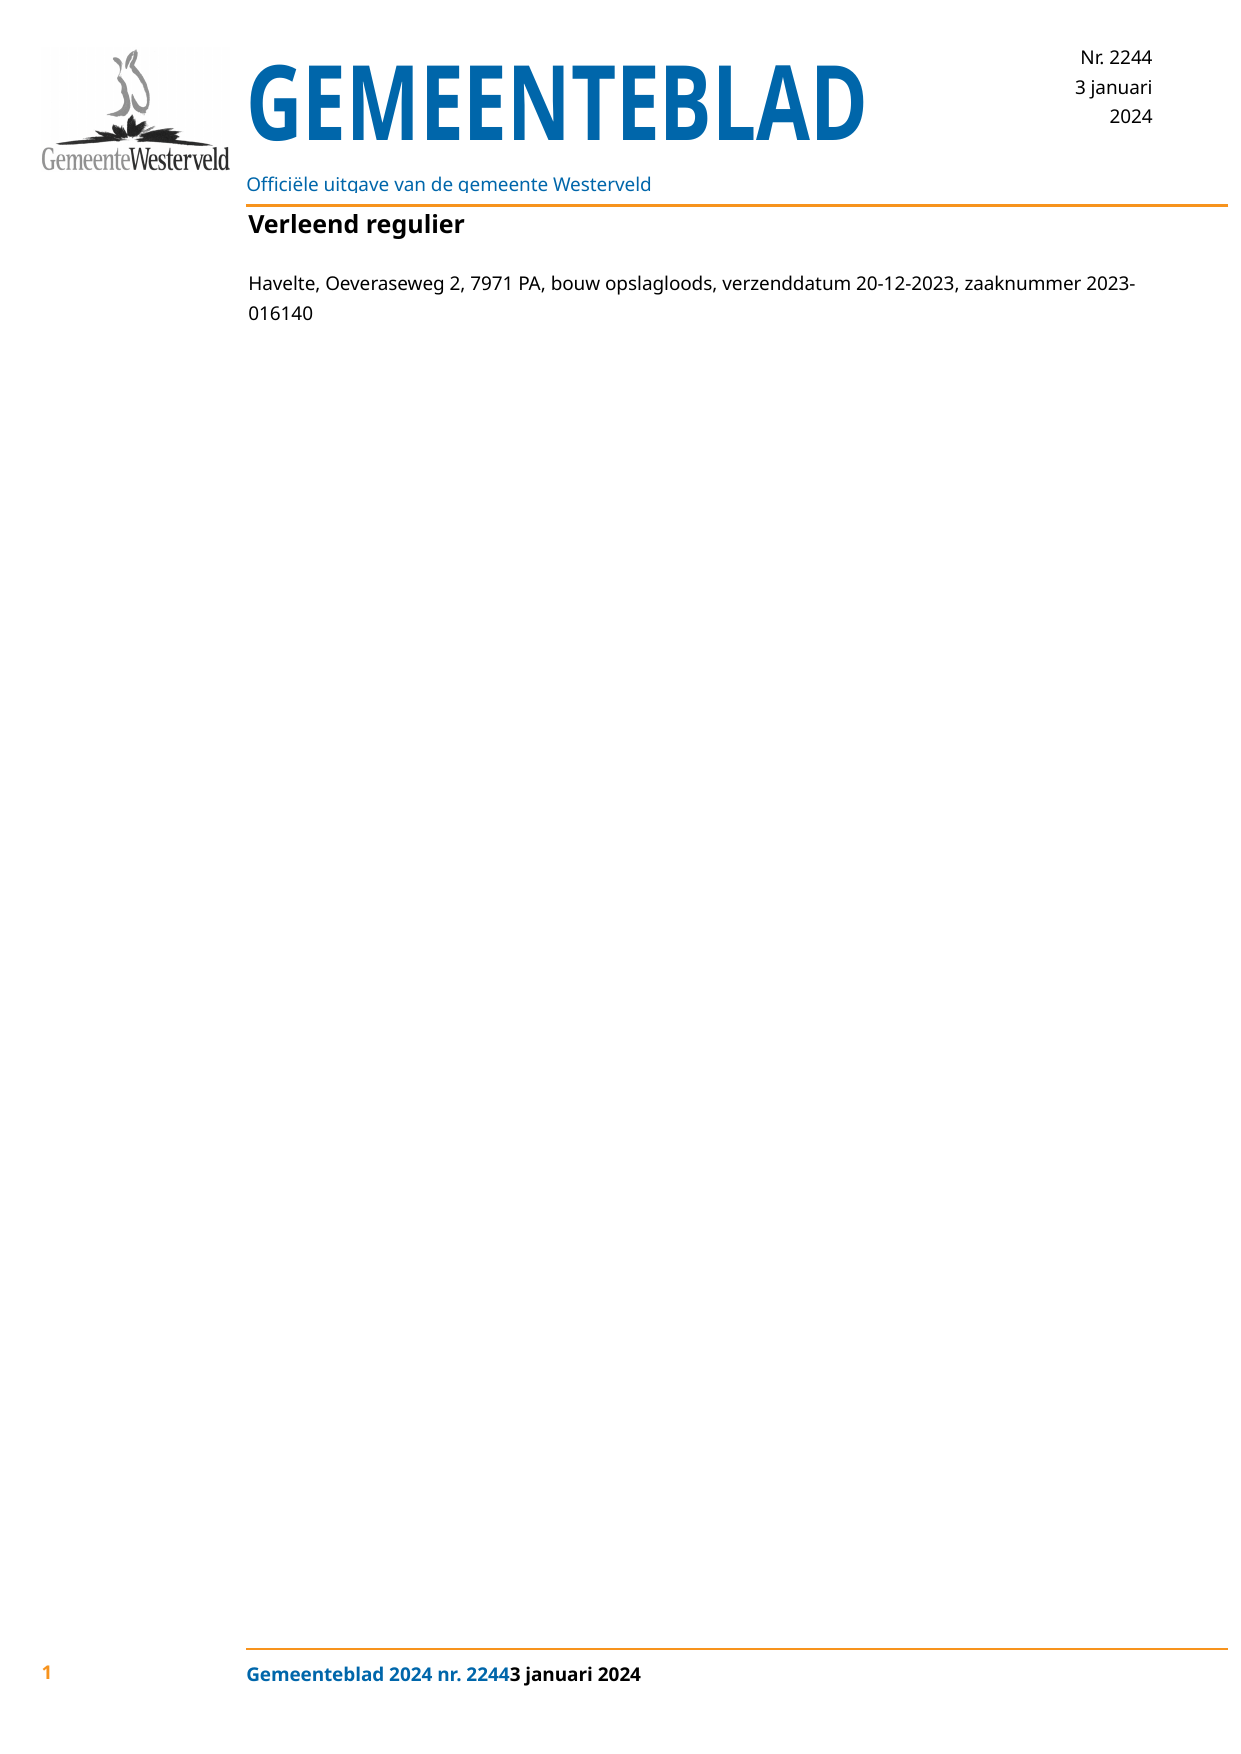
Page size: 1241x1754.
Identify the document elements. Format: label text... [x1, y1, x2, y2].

text Havelte, Oeveraseweg 2, 7971 PA, bouw opslagloods, verzenddatum 20-12-2023, zaaknummer 2023-016140 [248, 270, 1152, 326]
picture [41, 47, 231, 172]
text Verleend regulier [248, 207, 1152, 241]
